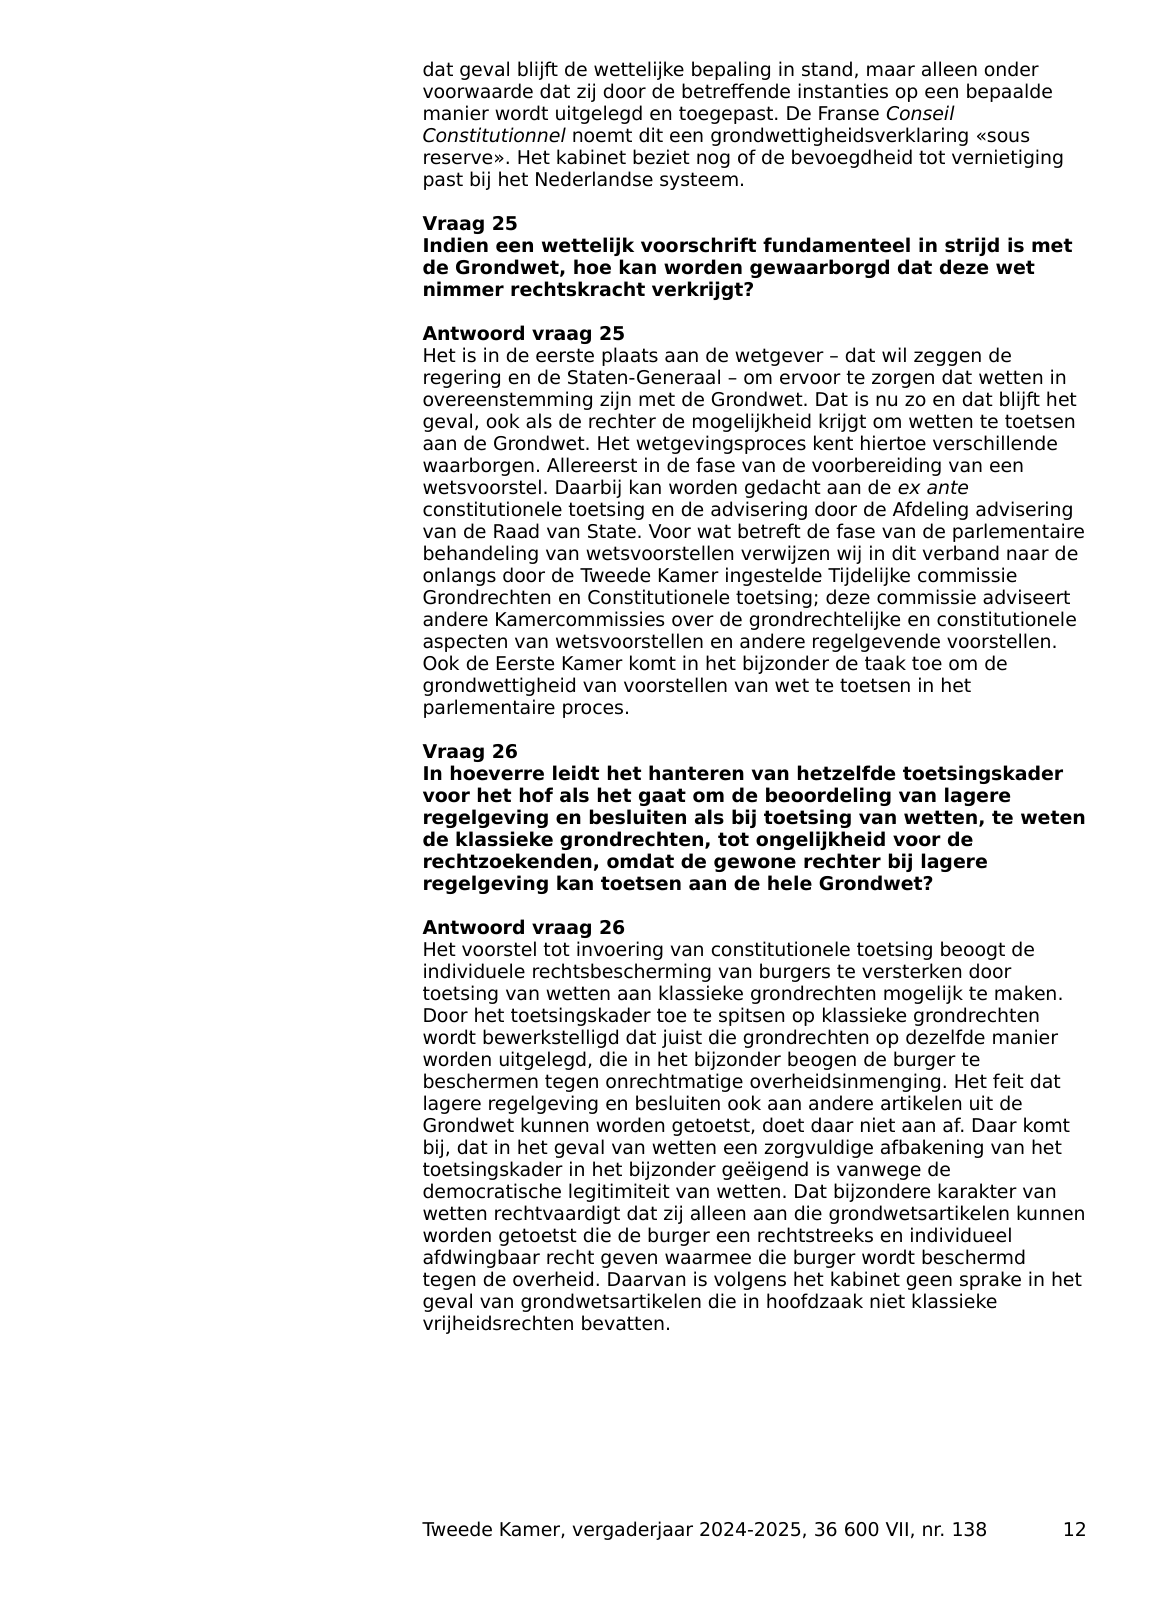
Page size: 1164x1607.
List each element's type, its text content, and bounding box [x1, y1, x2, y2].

text Het voorstel tot invoering van constitutionele toetsing beoogt de individuele rechtsbescherming van burgers te versterken door toetsing van wetten aan klassieke grondrechten mogelijk te maken. Door het toetsingskader toe te spitsen op klassieke grondrechten wordt bewerkstelligd dat juist die grondrechten op dezelfde manier worden uitgelegd, die in het bijzonder beogen de burger te beschermen tegen onrechtmatige overheidsinmenging. Het feit dat lagere regelgeving en besluiten ook aan andere artikelen uit de Grondwet kunnen worden getoetst, doet daar niet aan af. Daar komt bij, dat in het geval van wetten een zorgvuldige afbakening van het toetsingskader in het bijzonder geëigend is vanwege de democratische legitimiteit van wetten. Dat bijzondere karakter van wetten rechtvaardigt dat zij alleen aan die grondwetsartikelen kunnen worden getoetst die de burger een rechtstreeks en individueel afdwingbaar recht geven waarmee die burger wordt beschermd tegen de overheid. Daarvan is volgens het kabinet geen sprake in het geval van grondwetsartikelen die in hoofdzaak niet klassieke vrijheidsrechten bevatten. [422, 939, 1087, 1335]
text dat geval blijft de wettelijke bepaling in stand, maar alleen onder voorwaarde dat zij door de betreffende instanties op een bepaalde manier wordt uitgelegd en toegepast. De Franse Conseil Constitutionnel noemt dit een grondwettigheidsverklaring «sous reserve». Het kabinet beziet nog of de bevoegdheid tot vernietiging past bij het Nederlandse systeem. [422, 59, 1087, 191]
text Vraag 25 [422, 213, 1087, 235]
text Vraag 26 [422, 741, 1087, 763]
text Het is in de eerste plaats aan de wetgever – dat wil zeggen de regering en de Staten-Generaal – om ervoor te zorgen dat wetten in overeenstemming zijn met de Grondwet. Dat is nu zo en dat blijft het geval, ook als de rechter de mogelijkheid krijgt om wetten te toetsen aan de Grondwet. Het wetgevingsproces kent hiertoe verschillende waarborgen. Allereerst in de fase van de voorbereiding van een wetsvoorstel. Daarbij kan worden gedacht aan de ex ante constitutionele toetsing en de advisering door de Afdeling advisering van de Raad van State. Voor wat betreft de fase van de parlementaire behandeling van wetsvoorstellen verwijzen wij in dit verband naar de onlangs door de Tweede Kamer ingestelde Tijdelijke commissie Grondrechten en Constitutionele toetsing; deze commissie adviseert andere Kamercommissies over de grondrechtelijke en constitutionele aspecten van wetsvoorstellen en andere regelgevende voorstellen. Ook de Eerste Kamer komt in het bijzonder de taak toe om de grondwettigheid van voorstellen van wet te toetsen in het parlementaire proces. [422, 345, 1087, 719]
text Antwoord vraag 25 [422, 323, 1087, 345]
text In hoeverre leidt het hanteren van hetzelfde toetsingskader voor het hof als het gaat om de beoordeling van lagere regelgeving en besluiten als bij toetsing van wetten, te weten de klassieke grondrechten, tot ongelijkheid voor de rechtzoekenden, omdat de gewone rechter bij lagere regelgeving kan toetsen aan de hele Grondwet? [422, 763, 1087, 895]
text Indien een wettelijk voorschrift fundamenteel in strijd is met de Grondwet, hoe kan worden gewaarborgd dat deze wet nimmer rechtskracht verkrijgt? [422, 235, 1087, 301]
text Antwoord vraag 26 [422, 917, 1087, 939]
